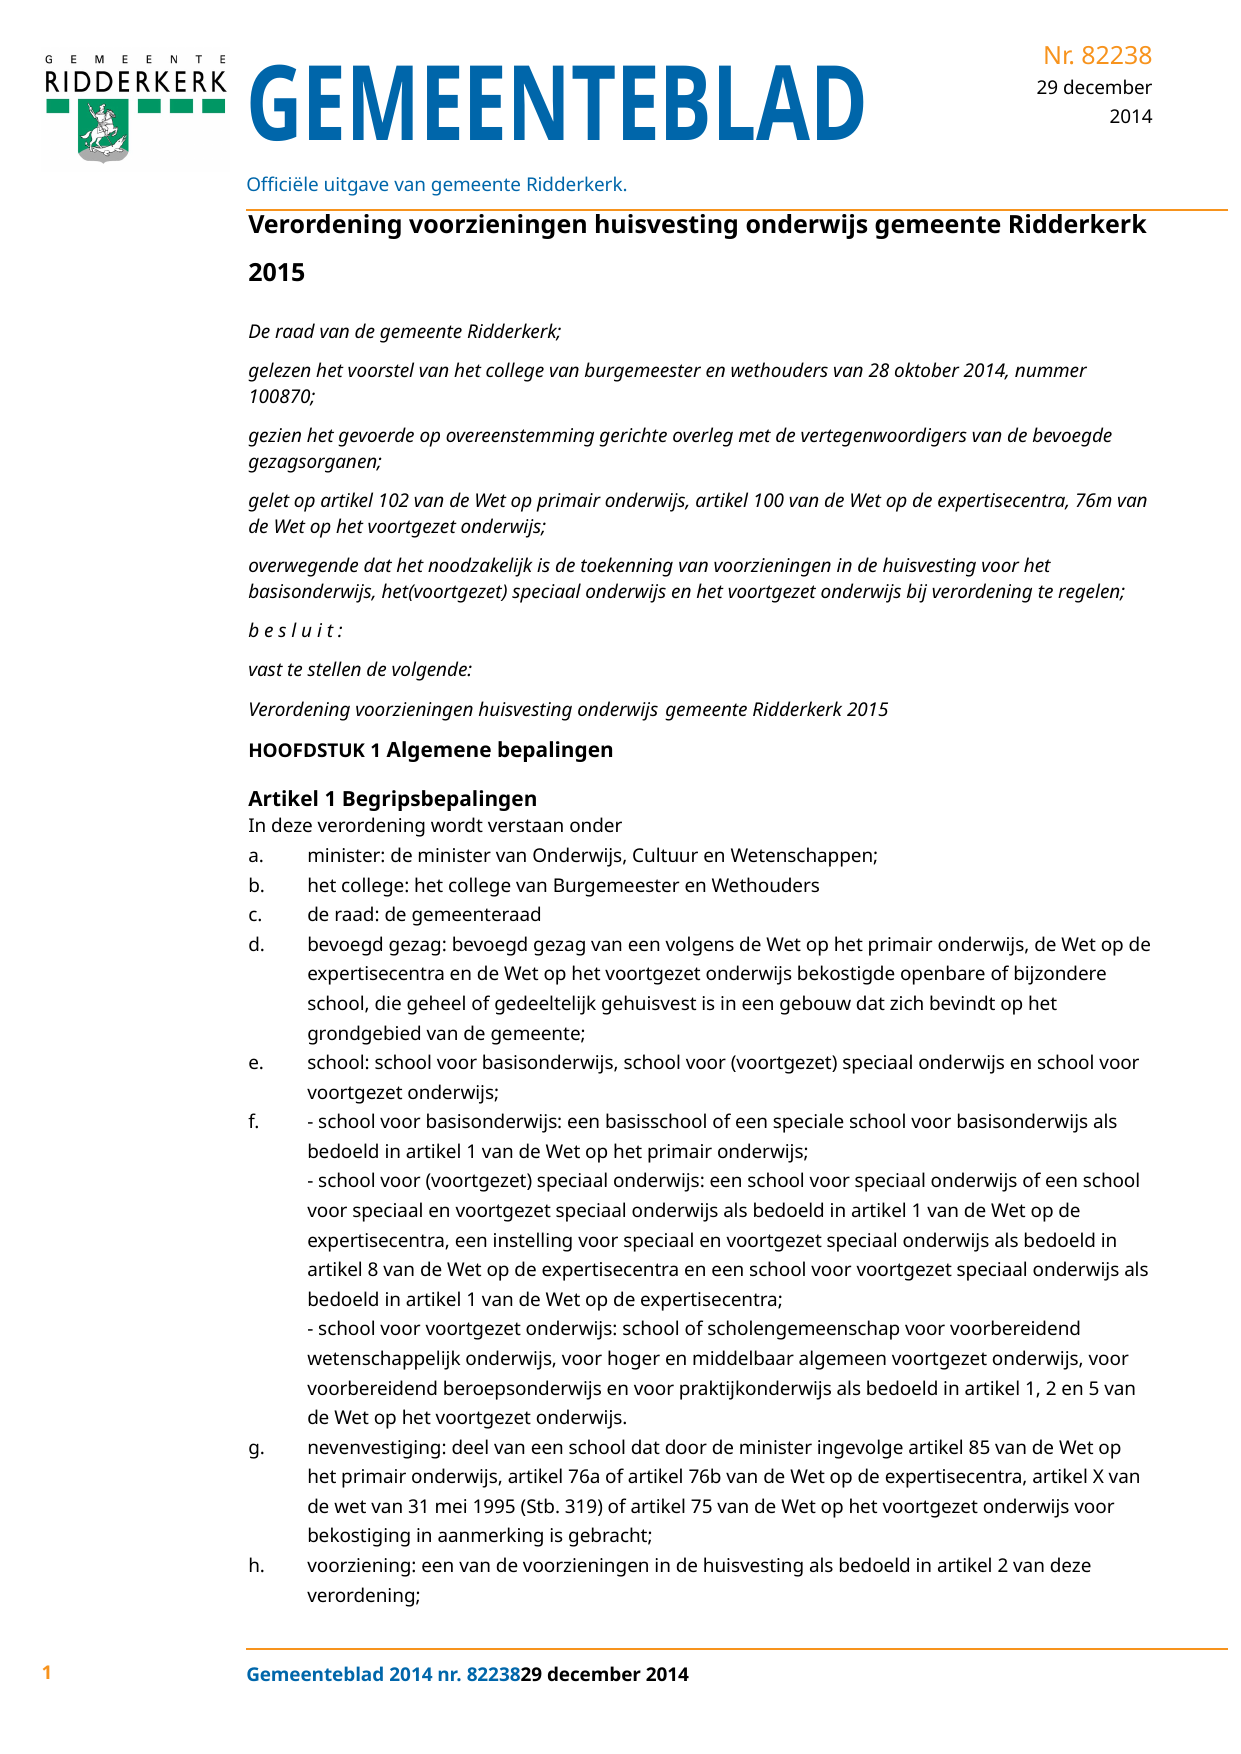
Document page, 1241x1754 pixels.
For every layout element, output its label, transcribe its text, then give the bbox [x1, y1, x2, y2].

text overwegende dat het noodzakelijk is de toekenning van voorzieningen in de huisvesting voor het basisonderwijs, het(voortgezet) speciaal onderwijs en het voortgezet onderwijs bij verordening te regelen; [248, 552, 1152, 604]
text Artikel 1 Begripsbepalingen [248, 784, 1152, 813]
list school: school voor basisonderwijs, school voor (voortgezet) speciaal onderwijs en school voor voortgezet onderwijs; [248, 1049, 1152, 1105]
text vast te stellen de volgende: [248, 656, 1152, 682]
text Verordening voorzieningen huisvesting onderwijs gemeente Ridderkerk 2015 [248, 696, 1152, 721]
picture [41, 47, 231, 172]
text gezien het gevoerde op overeenstemming gerichte overleg met de vertegenwoordigers van de bevoegde gezagsorganen; [248, 422, 1152, 474]
list nevenvestiging: deel van een school dat door de minister ingevolge artikel 85 van de Wet op het primair onderwijs, artikel 76a of artikel 76b van de Wet op de expertisecentra, artikel X van de wet van 31 mei 1995 (Stb. 319) of artikel 75 van de Wet op het voortgezet onderwijs voor bekostiging in aanmerking is gebracht; [248, 1434, 1152, 1548]
text gelezen het voorstel van het college van burgemeester en wethouders van 28 oktober 2014, nummer 100870; [248, 357, 1152, 409]
list - school voor (voortgezet) speciaal onderwijs: een school voor speciaal onderwijs of een school voor speciaal en voortgezet speciaal onderwijs als bedoeld in artikel 1 van de Wet op de expertisecentra, een instelling voor speciaal en voortgezet speciaal onderwijs als bedoeld in artikel 8 van de Wet op de expertisecentra en een school voor voortgezet speciaal onderwijs als bedoeld in artikel 1 van de Wet op de expertisecentra; [248, 1168, 1152, 1312]
list - school voor basisonderwijs: een basisschool of een speciale school voor basisonderwijs als bedoeld in artikel 1 van de Wet op het primair onderwijs; [248, 1108, 1152, 1164]
text In deze verordening wordt verstaan onder [248, 813, 1152, 838]
list bevoegd gezag: bevoegd gezag van een volgens de Wet op het primair onderwijs, de Wet op de expertisecentra en de Wet op het voortgezet onderwijs bekostigde openbare of bijzondere school, die geheel of gedeeltelijk gehuisvest is in een gebouw dat zich bevindt op het grondgebied van de gemeente; [248, 931, 1152, 1046]
text De raad van de gemeente Ridderkerk; [248, 318, 1152, 344]
text b e s l u i t : [248, 617, 1152, 643]
list minister: de minister van Onderwijs, Cultuur en Wetenschappen; [248, 842, 1152, 868]
text gelet op artikel 102 van de Wet op primair onderwijs, artikel 100 van de Wet op de expertisecentra, 76m van de Wet op het voortgezet onderwijs; [248, 487, 1152, 539]
list de raad: de gemeenteraad [248, 901, 1152, 927]
text HOOFDSTUK 1 Algemene bepalingen [248, 735, 1152, 763]
text Verordening voorzieningen huisvesting onderwijs gemeente Ridderkerk 2015 [248, 211, 1152, 288]
list - school voor voortgezet onderwijs: school of scholengemeenschap voor voorbereidend wetenschappelijk onderwijs, voor hoger en middelbaar algemeen voortgezet onderwijs, voor voorbereidend beroepsonderwijs en voor praktijkonderwijs als bedoeld in artikel 1, 2 en 5 van de Wet op het voortgezet onderwijs. [248, 1316, 1152, 1430]
list het college: het college van Burgemeester en Wethouders [248, 872, 1152, 898]
list voorziening: een van de voorzieningen in de huisvesting als bedoeld in artikel 2 van deze verordening; [248, 1552, 1152, 1608]
